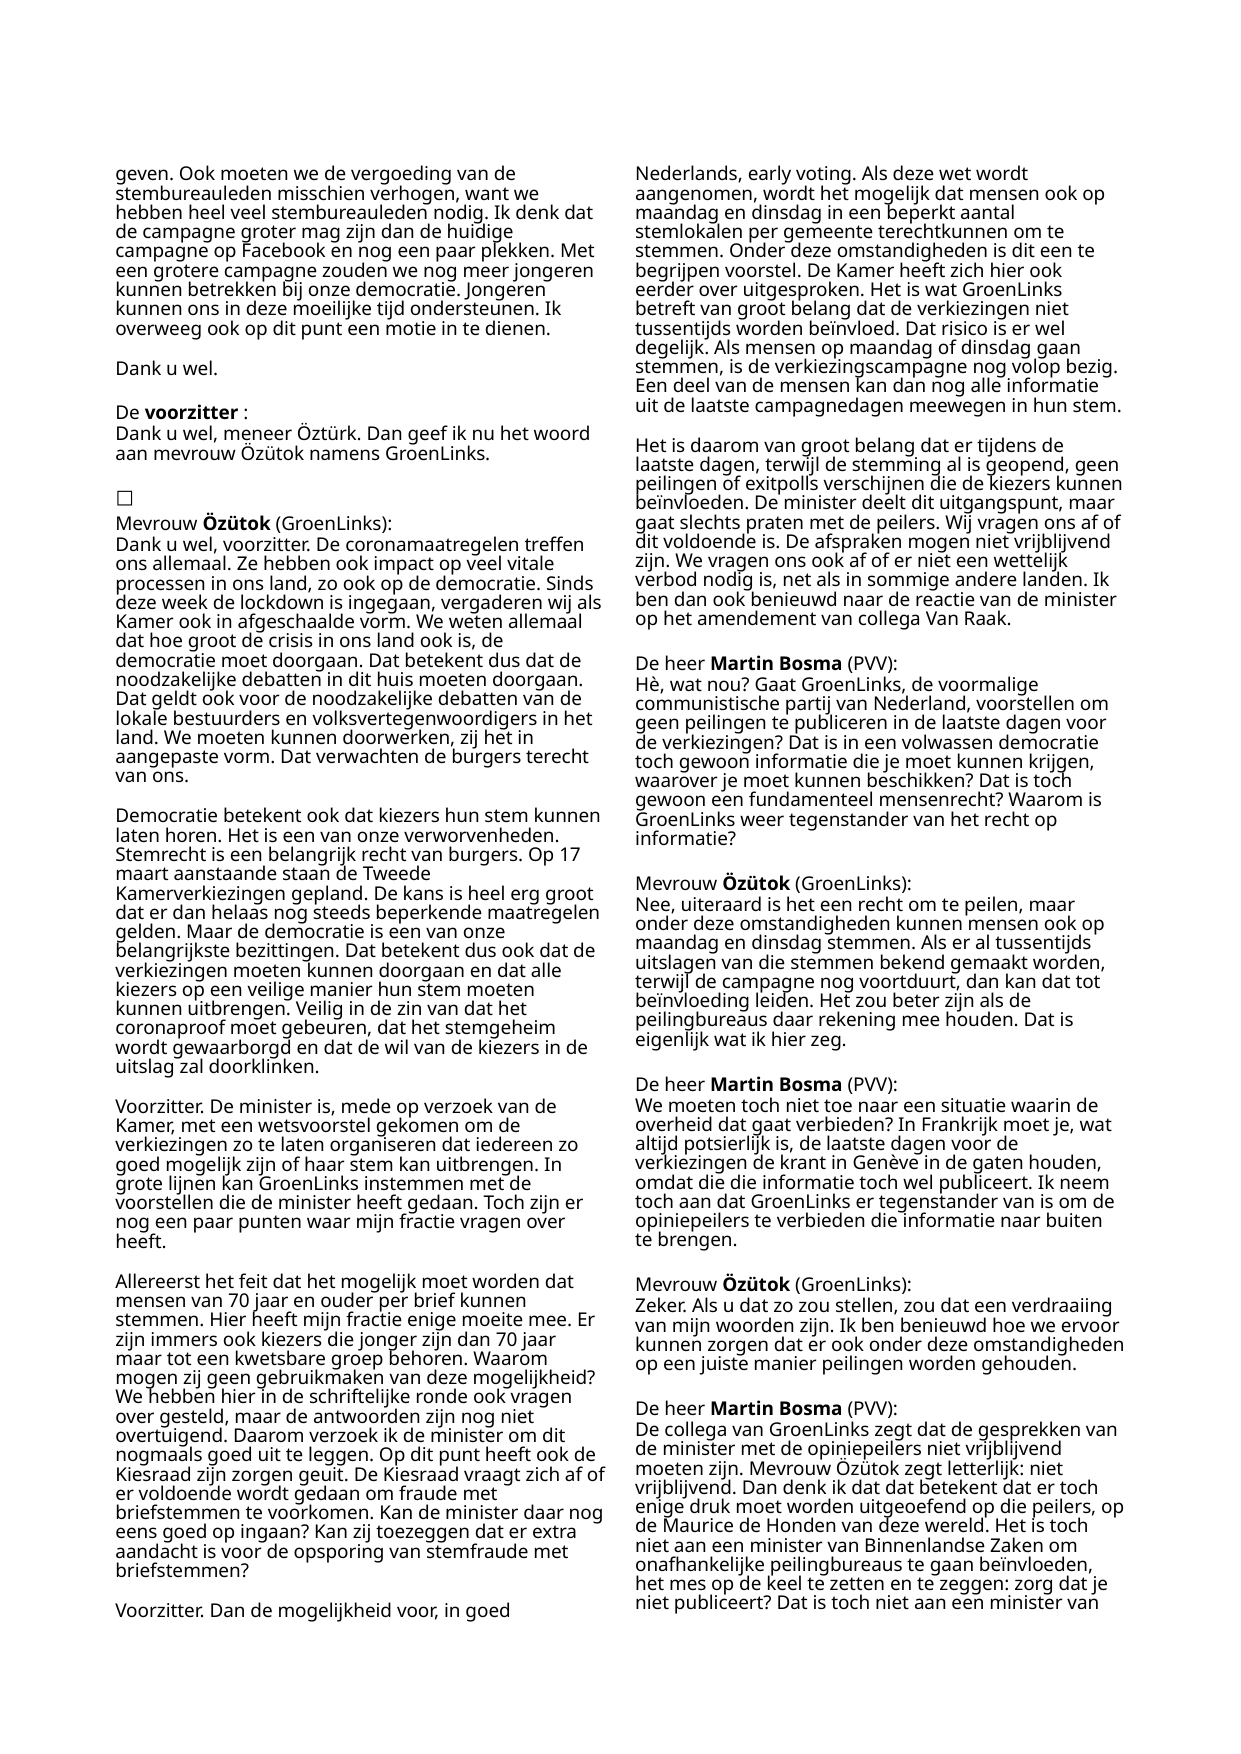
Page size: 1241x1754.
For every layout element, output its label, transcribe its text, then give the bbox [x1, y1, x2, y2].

text Nederlands, early voting. Als deze wet wordt aangenomen, wordt het mogelijk dat mensen ook op maandag en dinsdag in een beperkt aantal stemlokalen per gemeente terechtkunnen om te stemmen. Onder deze omstandigheden is dit een te begrijpen voorstel. De Kamer heeft zich hier ook eerder over uitgesproken. Het is wat GroenLinks betreft van groot belang dat de verkiezingen niet tussentijds worden beïnvloed. Dat risico is er wel degelijk. Als mensen op maandag of dinsdag gaan stemmen, is de verkiezingscampagne nog volop bezig. Een deel van de mensen kan dan nog alle informatie uit de laatste campagnedagen meewegen in hun stem. [635, 165, 1125, 416]
text geven. Ook moeten we de vergoeding van de stembureauleden misschien verhogen, want we hebben heel veel stembureauleden nodig. Ik denk dat de campagne groter mag zijn dan de huidige campagne op Facebook en nog een paar plekken. Met een grotere campagne zouden we nog meer jongeren kunnen betrekken bij onze democratie. Jongeren kunnen ons in deze moeilijke tijd ondersteunen. Ik overweeg ook op dit punt een motie in te dienen. [115, 165, 605, 339]
text De heer Martin Bosma (PVV): [635, 1071, 1125, 1097]
text De heer Martin Bosma (PVV): [635, 650, 1125, 676]
text Democratie betekent ook dat kiezers hun stem kunnen laten horen. Het is een van onze verworvenheden. Stemrecht is een belangrijk recht van burgers. Op 17 maart aanstaande staan de Tweede Kamerverkiezingen gepland. De kans is heel erg groot dat er dan helaas nog steeds beperkende maatregelen gelden. Maar de democratie is een van onze belangrijkste bezittingen. Dat betekent dus ook dat de verkiezingen moeten kunnen doorgaan en dat alle kiezers op een veilige manier hun stem moeten kunnen uitbrengen. Veilig in de zin van dat het coronaproof moet gebeuren, dat het stemgeheim wordt gewaarborgd en dat de wil van de kiezers in de uitslag zal doorklinken. [115, 807, 605, 1077]
text Nee, uiteraard is het een recht om te peilen, maar onder deze omstandigheden kunnen mensen ook op maandag en dinsdag stemmen. Als er al tussentijds uitslagen van die stemmen bekend gemaakt worden, terwijl de campagne nog voortduurt, dan kan dat tot beïnvloeding leiden. Het zou beter zijn als de peilingbureaus daar rekening mee houden. Dat is eigenlijk wat ik hier zeg. [635, 896, 1125, 1050]
text Mevrouw Özütok (GroenLinks): [635, 1272, 1125, 1297]
text De collega van GroenLinks zegt dat de gesprekken van de minister met de opiniepeilers niet vrijblijvend moeten zijn. Mevrouw Özütok zegt letterlijk: niet vrijblijvend. Dan denk ik dat dat betekent dat er toch enige druk moet worden uitgeoefend op die peilers, op de Maurice de Honden van deze wereld. Het is toch niet aan een minister van Binnenlandse Zaken om onafhankelijke peilingbureaus te gaan beïnvloeden, het mes op de keel te zetten en te zeggen: zorg dat je niet publiceert? Dat is toch niet aan een minister van [635, 1421, 1125, 1614]
text We moeten toch niet toe naar een situatie waarin de overheid dat gaat verbieden? In Frankrijk moet je, wat altijd potsierlijk is, de laatste dagen voor de verkiezingen de krant in Genève in de gaten houden, omdat die die informatie toch wel publiceert. Ik neem toch aan dat GroenLinks er tegenstander van is om de opiniepeilers te verbieden die informatie naar buiten te brengen. [635, 1097, 1125, 1251]
text Hè, wat nou? Gaat GroenLinks, de voormalige communistische partij van Nederland, voorstellen om geen peilingen te publiceren in de laatste dagen voor de verkiezingen? Dat is in een volwassen democratie toch gewoon informatie die je moet kunnen krijgen, waarover je moet kunnen beschikken? Dat is toch gewoon een fundamenteel mensenrecht? Waarom is GroenLinks weer tegenstander van het recht op informatie? [635, 676, 1125, 849]
text Zeker. Als u dat zo zou stellen, zou dat een verdraaiing van mijn woorden zijn. Ik ben benieuwd hoe we ervoor kunnen zorgen dat er ook onder deze omstandigheden op een juiste manier peilingen worden gehouden. [635, 1297, 1125, 1374]
text De voorzitter : [115, 399, 605, 425]
text Het is daarom van groot belang dat er tijdens de laatste dagen, terwijl de stemming al is geopend, geen peilingen of exitpolls verschijnen die de kiezers kunnen beïnvloeden. De minister deelt dit uitgangspunt, maar gaat slechts praten met de peilers. Wij vragen ons af of dit voldoende is. De afspraken mogen niet vrijblijvend zijn. We vragen ons ook af of er niet een wettelijk verbod nodig is, net als in sommige andere landen. Ik ben dan ook benieuwd naar de reactie van de minister op het amendement van collega Van Raak. [635, 437, 1125, 629]
text Dank u wel, voorzitter. De coronamaatregelen treffen ons allemaal. Ze hebben ook impact op veel vitale processen in ons land, zo ook op de democratie. Sinds deze week de lockdown is ingegaan, vergaderen wij als Kamer ook in afgeschaalde vorm. We weten allemaal dat hoe groot de crisis in ons land ook is, de democratie moet doorgaan. Dat betekent dus dat de noodzakelijke debatten in dit huis moeten doorgaan. Dat geldt ook voor de noodzakelijke debatten van de lokale bestuurders en volksvertegenwoordigers in het land. We moeten kunnen doorwerken, zij het in aangepaste vorm. Dat verwachten de burgers terecht van ons. [115, 536, 605, 787]
text Voorzitter. Dan de mogelijkheid voor, in goed [115, 1602, 605, 1621]
text Mevrouw Özütok (GroenLinks): [115, 510, 605, 536]
text Dank u wel. [115, 359, 605, 379]
text Mevrouw Özütok (GroenLinks): [635, 870, 1125, 896]
text ⬜ [115, 485, 605, 510]
text Dank u wel, meneer Öztürk. Dan geef ik nu het woord aan mevrouw Özütok namens GroenLinks. [115, 425, 605, 464]
text Voorzitter. De minister is, mede op verzoek van de Kamer, met een wetsvoorstel gekomen om de verkiezingen zo te laten organiseren dat iedereen zo goed mogelijk zijn of haar stem kan uitbrengen. In grote lijnen kan GroenLinks instemmen met de voorstellen die de minister heeft gedaan. Toch zijn er nog een paar punten waar mijn fractie vragen over heeft. [115, 1098, 605, 1252]
text Allereerst het feit dat het mogelijk moet worden dat mensen van 70 jaar en ouder per brief kunnen stemmen. Hier heeft mijn fractie enige moeite mee. Er zijn immers ook kiezers die jonger zijn dan 70 jaar maar tot een kwetsbare groep behoren. Waarom mogen zij geen gebruikmaken van deze mogelijkheid? We hebben hier in de schriftelijke ronde ook vragen over gesteld, maar de antwoorden zijn nog niet overtuigend. Daarom verzoek ik de minister om dit nogmaals goed uit te leggen. Op dit punt heeft ook de Kiesraad zijn zorgen geuit. De Kiesraad vraagt zich af of er voldoende wordt gedaan om fraude met briefstemmen te voorkomen. Kan de minister daar nog eens goed op ingaan? Kan zij toezeggen dat er extra aandacht is voor de opsporing van stemfraude met briefstemmen? [115, 1273, 605, 1581]
text De heer Martin Bosma (PVV): [635, 1395, 1125, 1421]
